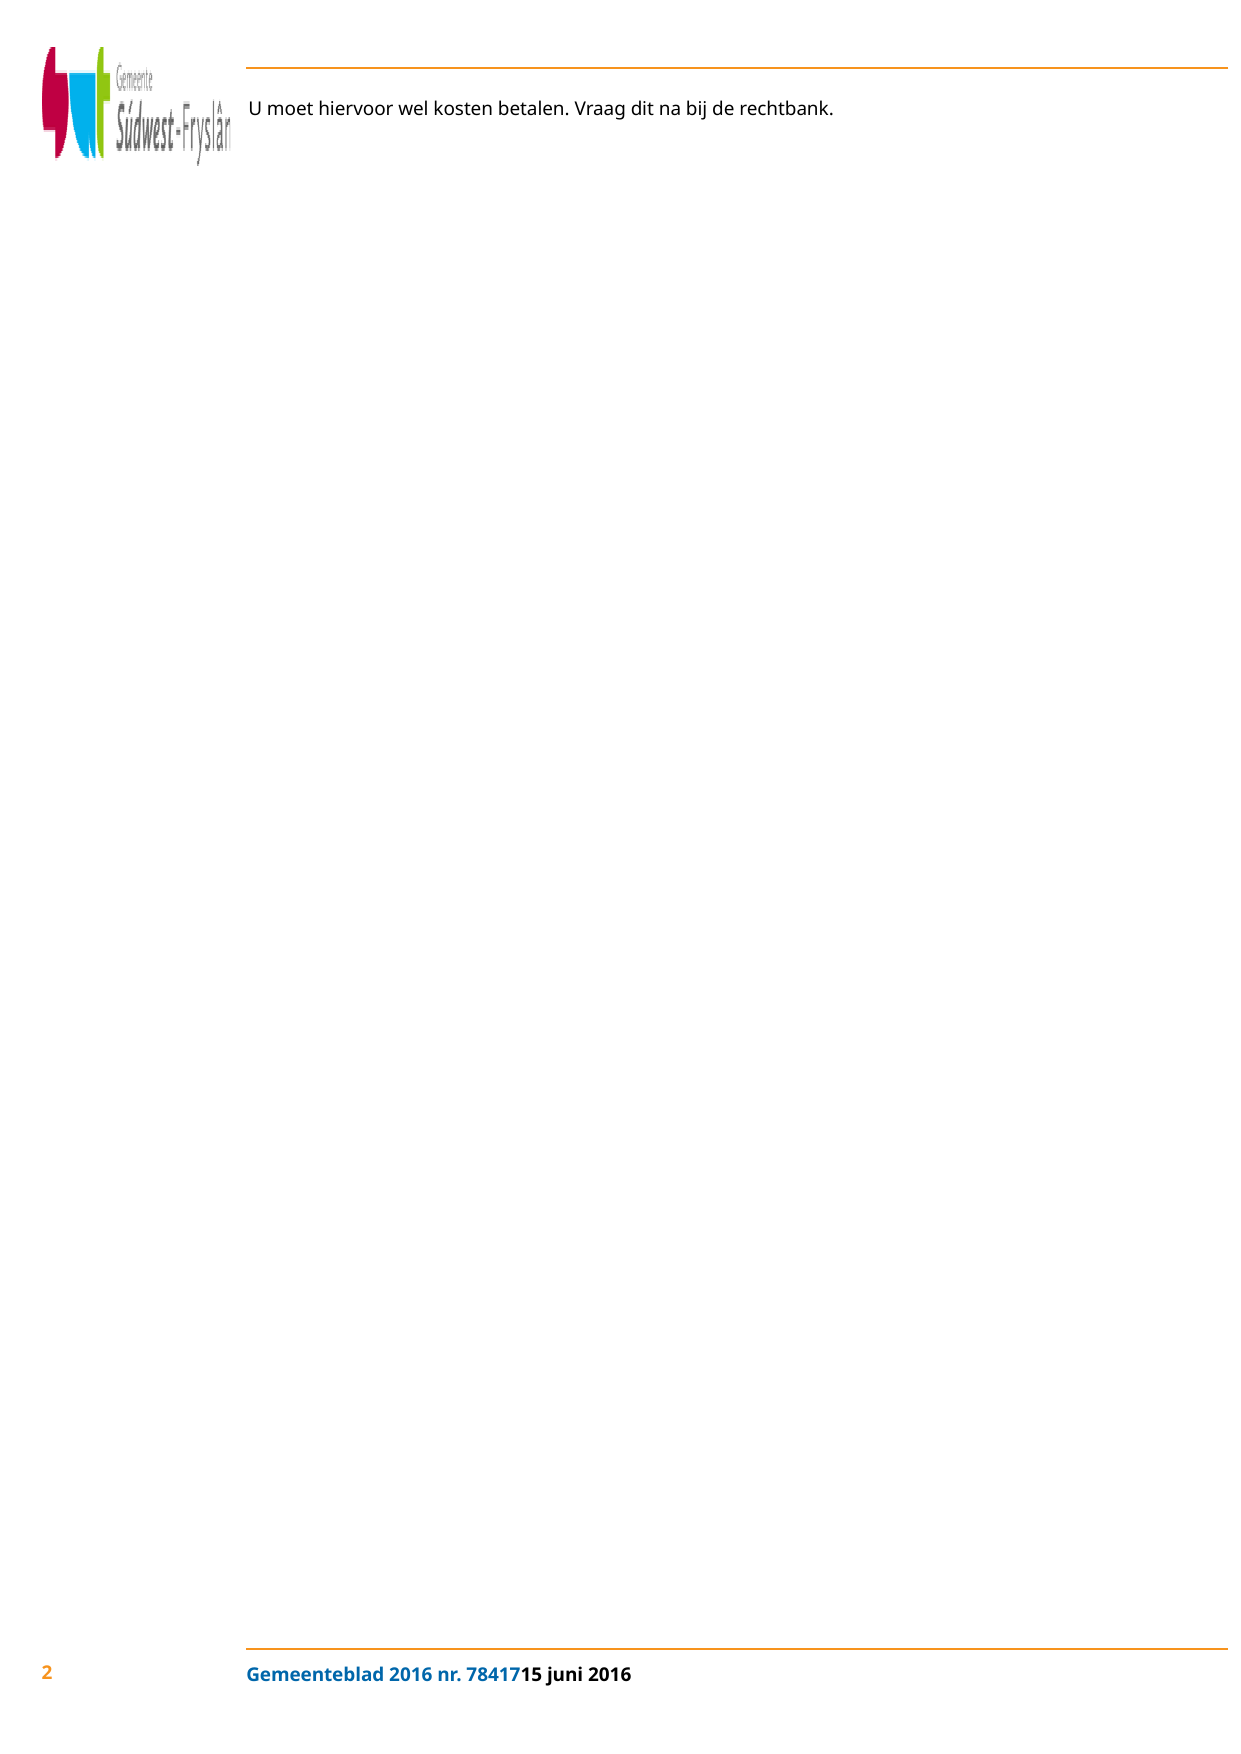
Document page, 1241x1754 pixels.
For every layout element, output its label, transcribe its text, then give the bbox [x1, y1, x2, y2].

picture [41, 47, 231, 172]
text U moet hiervoor wel kosten betalen. Vraag dit na bij de rechtbank. [248, 95, 1152, 121]
